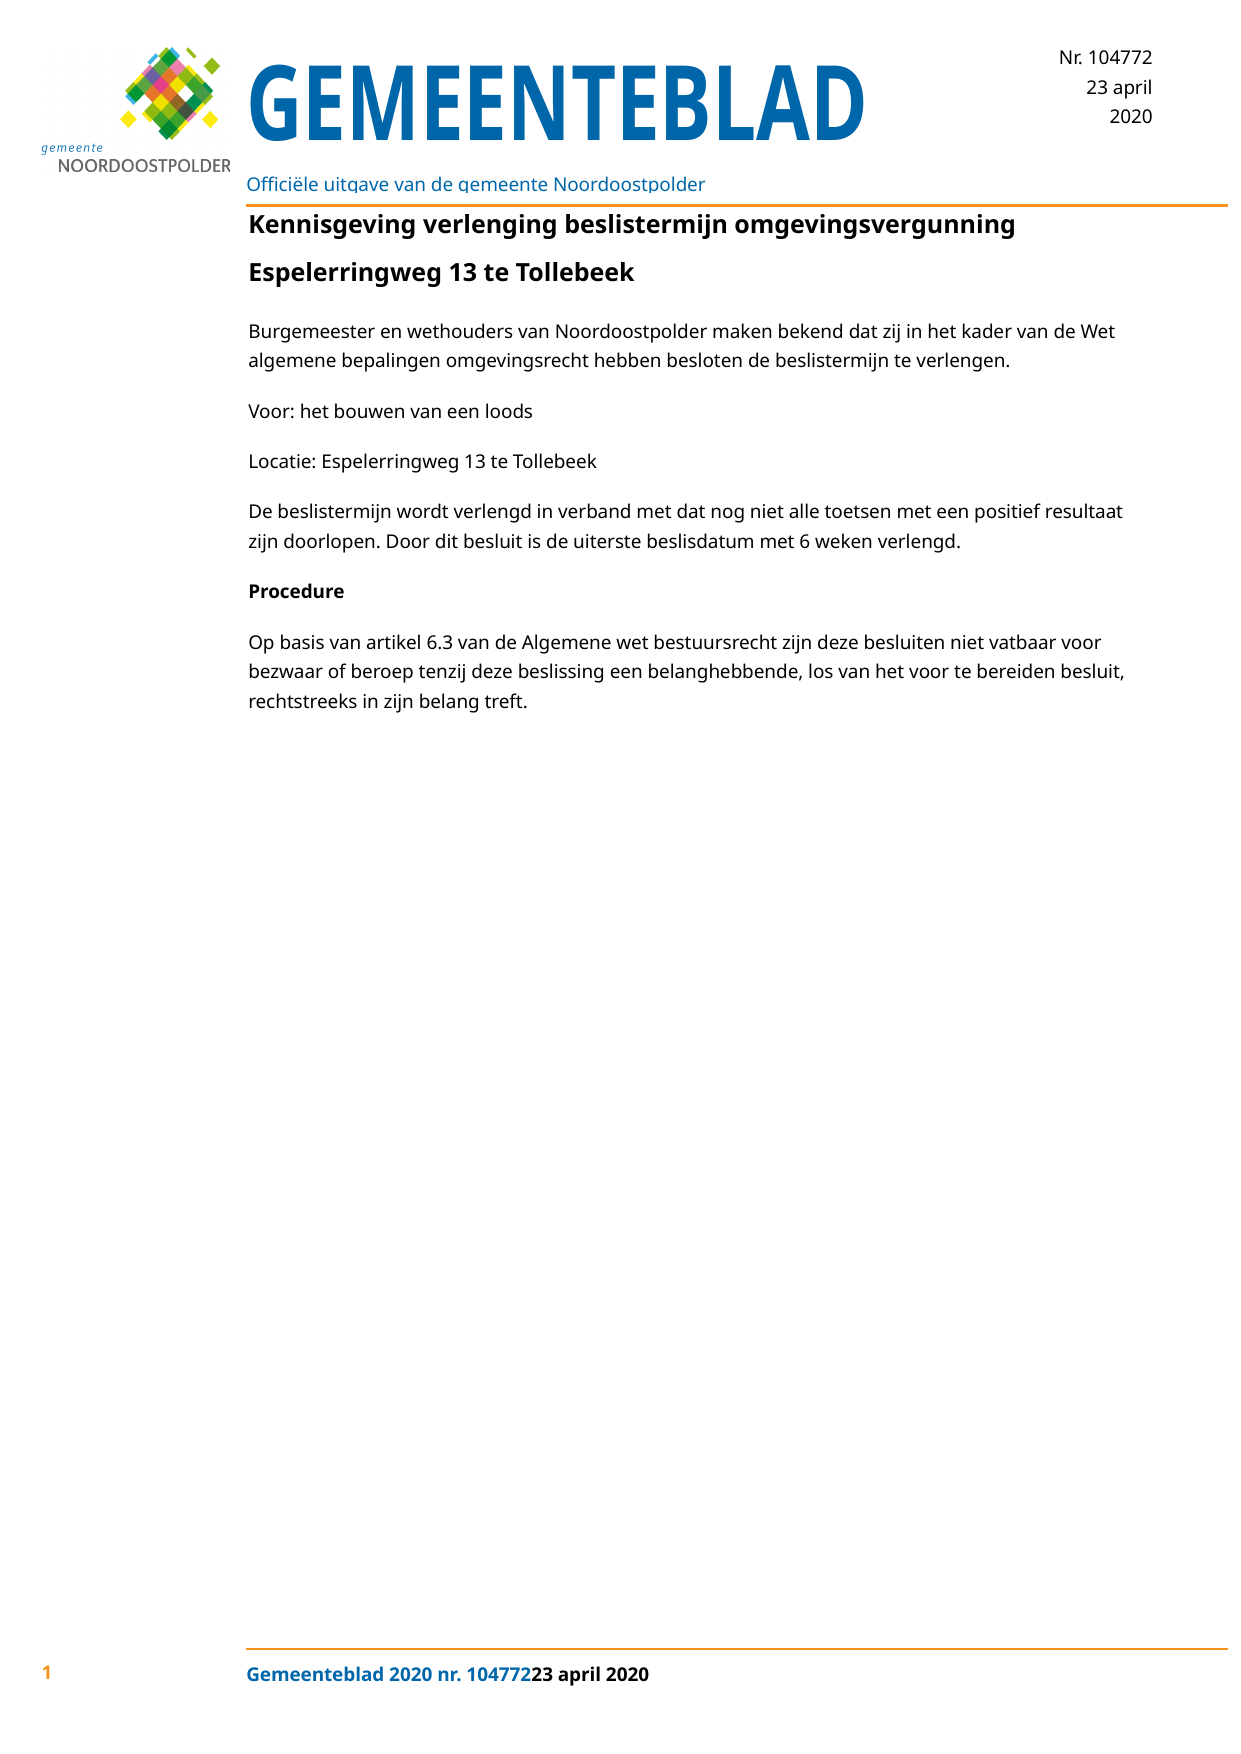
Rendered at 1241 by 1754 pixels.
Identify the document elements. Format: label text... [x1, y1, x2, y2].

text Locatie: Espelerringweg 13 te Tollebeek [248, 448, 1152, 474]
text Burgemeester en wethouders van Noordoostpolder maken bekend dat zij in het kader van de Wet algemene bepalingen omgevingsrecht hebben besloten de beslistermijn te verlengen. [248, 318, 1152, 373]
text Procedure [248, 579, 1152, 604]
picture [41, 47, 231, 172]
text Kennisgeving verlenging beslistermijn omgevingsvergunning Espelerringweg 13 te Tollebeek [248, 207, 1152, 288]
text Voor: het bouwen van een loods [248, 398, 1152, 424]
text Op basis van artikel 6.3 van de Algemene wet bestuursrecht zijn deze besluiten niet vatbaar voor bezwaar of beroep tenzij deze beslissing een belanghebbende, los van het voor te bereiden besluit, rechtstreeks in zijn belang treft. [248, 629, 1152, 714]
text De beslistermijn wordt verlengd in verband met​ ​​dat nog niet alle toetsen met een positief resultaat zijn doorlopen. Door dit besluit is de uiterste beslisdatum met 6 weken verlengd. [248, 499, 1152, 554]
